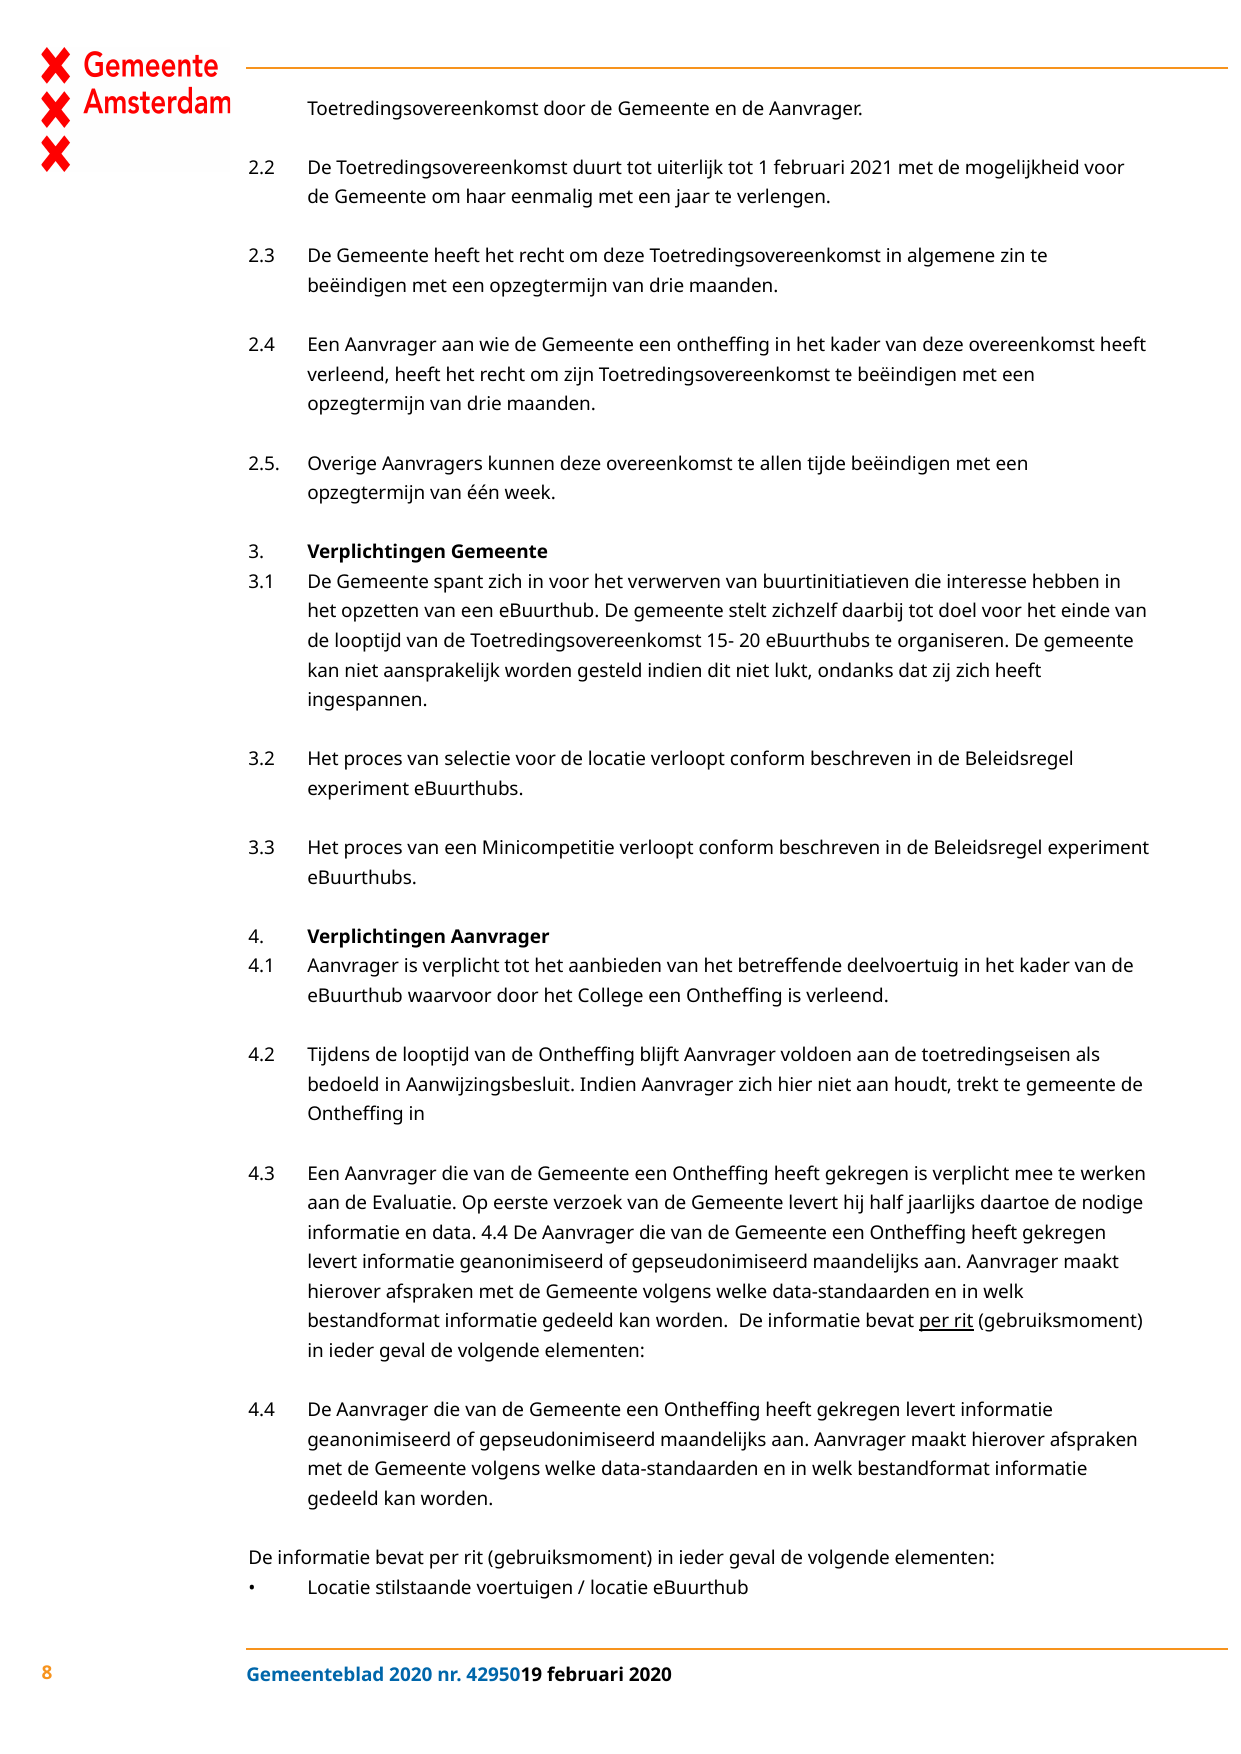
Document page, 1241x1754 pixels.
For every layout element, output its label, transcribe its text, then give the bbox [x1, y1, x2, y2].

list Een Aanvrager die van de Gemeente een Ontheffing heeft gekregen is verplicht mee te werken aan de Evaluatie. Op eerste verzoek van de Gemeente levert hij half jaarlijks daartoe de nodige informatie en data. 4.4 De Aanvrager die van de Gemeente een Ontheffing heeft gekregen levert informatie geanonimiseerd of gepseudonimiseerd maandelijks aan. Aanvrager maakt hierover afspraken met de Gemeente volgens welke data-standaarden en in welk bestandformat informatie gedeeld kan worden. De informatie bevat per rit (gebruiksmoment) in ieder geval de volgende elementen: [248, 1160, 1152, 1363]
text De informatie bevat per rit (gebruiksmoment) in ieder geval de volgende elementen: [248, 1544, 1152, 1570]
list Overige Aanvragers kunnen deze overeenkomst te allen tijde beëindigen met een opzegtermijn van één week. [248, 450, 1152, 505]
list De Aanvrager die van de Gemeente een Ontheffing heeft gekregen levert informatie geanonimiseerd of gepseudonimiseerd maandelijks aan. Aanvrager maakt hierover afspraken met de Gemeente volgens welke data-standaarden en in welk bestandformat informatie gedeeld kan worden. [248, 1396, 1152, 1511]
list De Gemeente heeft het recht om deze Toetredingsovereenkomst in algemene zin te beëindigen met een opzegtermijn van drie maanden. [248, 243, 1152, 298]
list De Gemeente spant zich in voor het verwerven van buurtinitiatieven die interesse hebben in het opzetten van een eBuurthub. De gemeente stelt zichzelf daarbij tot doel voor het einde van de looptijd van de Toetredingsovereenkomst 15- 20 eBuurthubs te organiseren. De gemeente kan niet aansprakelijk worden gesteld indien dit niet lukt, ondanks dat zij zich heeft ingespannen. [248, 568, 1152, 712]
picture [41, 47, 231, 172]
list Verplichtingen Gemeente [248, 538, 1152, 564]
list Toetredingsovereenkomst door de Gemeente en de Aanvrager. [248, 95, 1152, 121]
list Het proces van selectie voor de locatie verloopt conform beschreven in de Beleidsregel experiment eBuurthubs. [248, 746, 1152, 801]
list De Toetredingsovereenkomst duurt tot uiterlijk tot 1 februari 2021 met de mogelijkheid voor de Gemeente om haar eenmalig met een jaar te verlengen. [248, 154, 1152, 209]
list Locatie stilstaande voertuigen / locatie eBuurthub [248, 1574, 1152, 1600]
list Verplichtingen Aanvrager [248, 923, 1152, 949]
list Tijdens de looptijd van de Ontheffing blijft Aanvrager voldoen aan de toetredingseisen als bedoeld in Aanwijzingsbesluit. Indien Aanvrager zich hier niet aan houdt, trekt te gemeente de Ontheffing in [248, 1041, 1152, 1126]
list Aanvrager is verplicht tot het aanbieden van het betreffende deelvoertuig in het kader van de eBuurthub waarvoor door het College een Ontheffing is verleend. [248, 953, 1152, 1008]
list Een Aanvrager aan wie de Gemeente een ontheffing in het kader van deze overeenkomst heeft verleend, heeft het recht om zijn Toetredingsovereenkomst te beëindigen met een opzegtermijn van drie maanden. [248, 331, 1152, 416]
list Het proces van een Minicompetitie verloopt conform beschreven in de Beleidsregel experiment eBuurthubs. [248, 834, 1152, 890]
